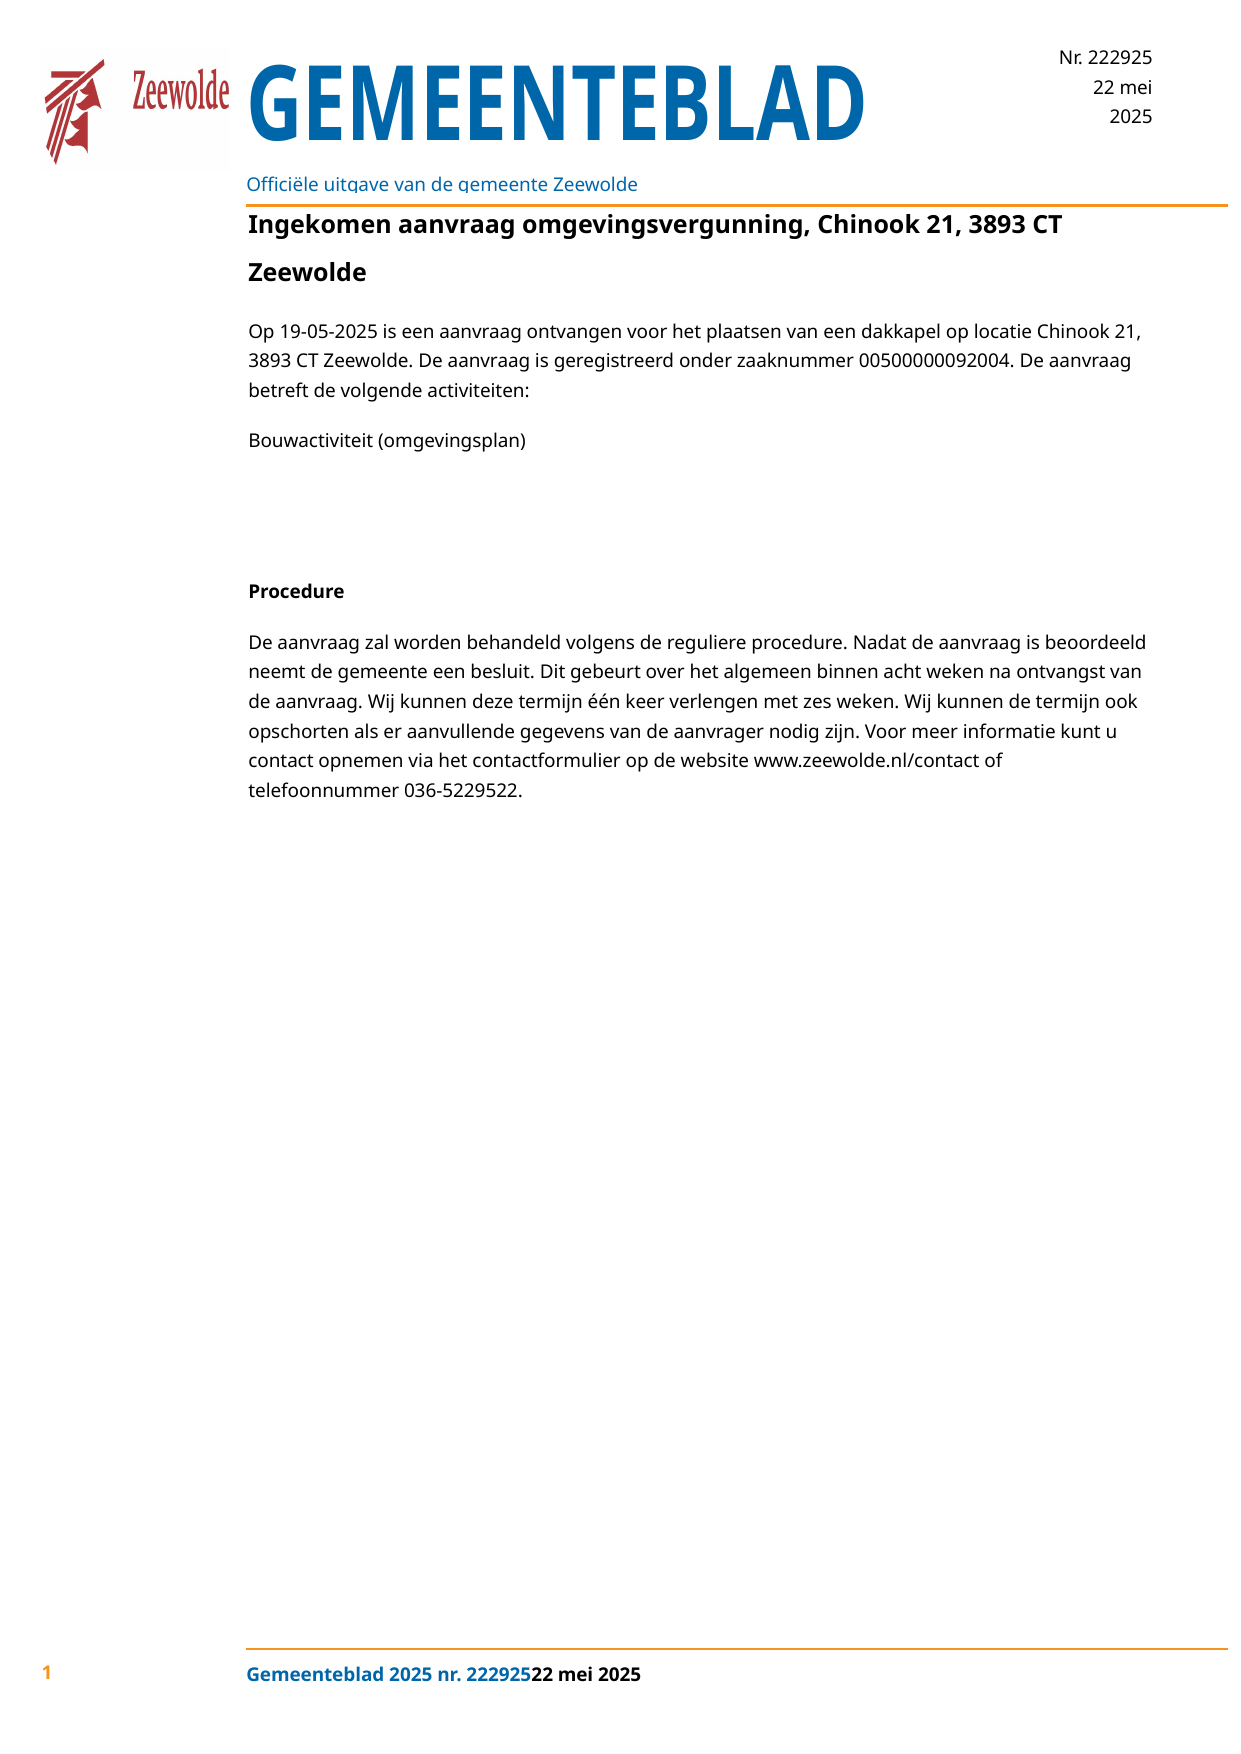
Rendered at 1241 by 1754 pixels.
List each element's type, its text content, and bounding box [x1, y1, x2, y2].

text Bouwactiviteit (omgevingsplan) [248, 427, 1152, 453]
text Op 19-05-2025 is een aanvraag ontvangen voor het plaatsen van een dakkapel op locatie Chinook 21, 3893 CT Zeewolde. De aanvraag is geregistreerd onder zaaknummer 00500000092004. De aanvraag betreft de volgende activiteiten: [248, 318, 1152, 403]
picture [41, 47, 231, 172]
text De aanvraag zal worden behandeld volgens de reguliere procedure. Nadat de aanvraag is beoordeeld neemt de gemeente een besluit. Dit gebeurt over het algemeen binnen acht weken na ontvangst van de aanvraag. Wij kunnen deze termijn één keer verlengen met zes weken. Wij kunnen de termijn ook opschorten als er aanvullende gegevens van de aanvrager nodig zijn. Voor meer informatie kunt u contact opnemen via het contactformulier op de website www.zeewolde.nl/contact of telefoonnummer 036-5229522. [248, 629, 1152, 803]
text Procedure [248, 579, 1152, 604]
text Ingekomen aanvraag omgevingsvergunning, Chinook 21, 3893 CT Zeewolde [248, 207, 1152, 288]
